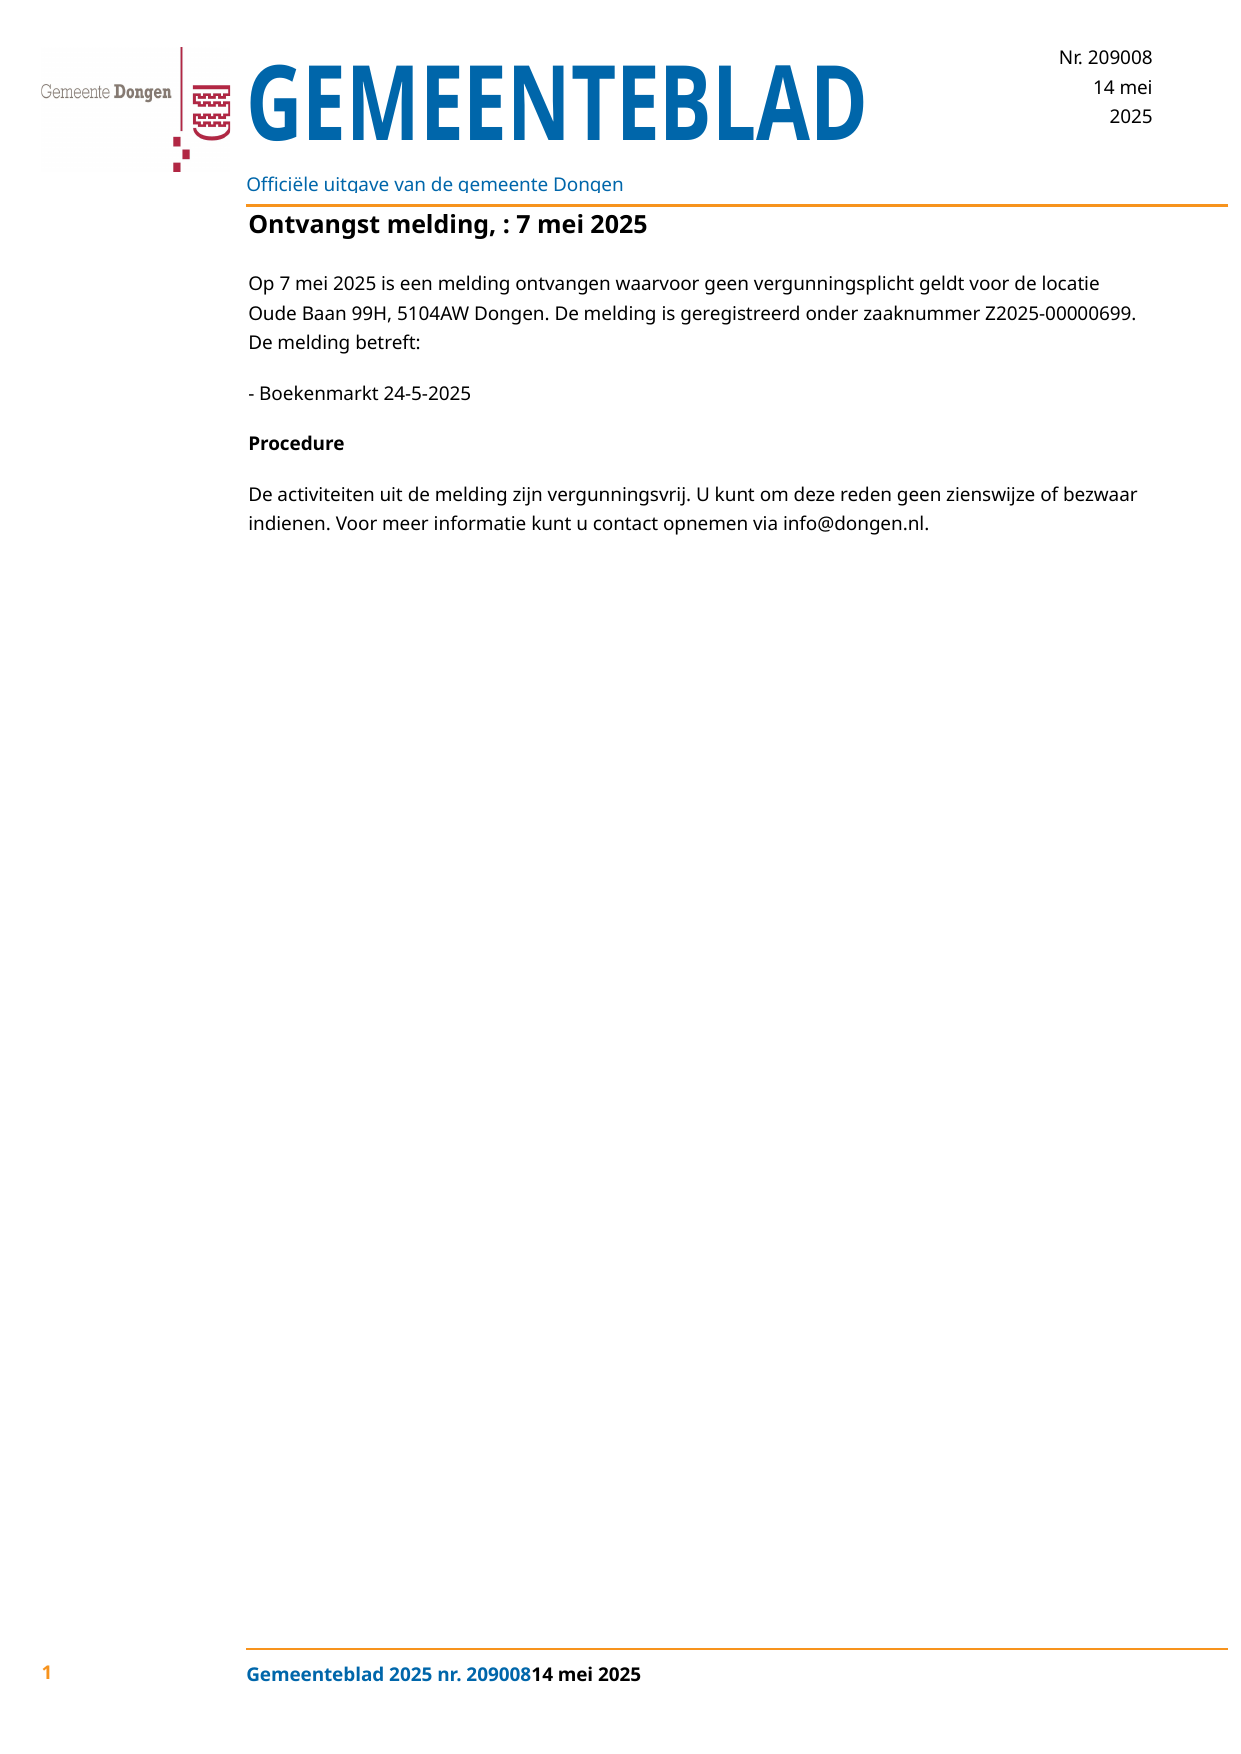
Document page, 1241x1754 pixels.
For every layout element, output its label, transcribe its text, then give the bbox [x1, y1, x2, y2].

text De activiteiten uit de melding zijn vergunningsvrij. U kunt om deze reden geen zienswijze of bezwaar indienen. Voor meer informatie kunt u contact opnemen via info@dongen.nl. [248, 481, 1152, 536]
text Procedure [248, 430, 1152, 456]
text - Boekenmarkt 24-5-2025 [248, 380, 1152, 406]
text Ontvangst melding, : 7 mei 2025 [248, 207, 1152, 241]
text Op 7 mei 2025 is een melding ontvangen waarvoor geen vergunningsplicht geldt voor de locatie Oude Baan 99H, 5104AW Dongen. De melding is geregistreerd onder zaaknummer Z2025-00000699. De melding betreft: [248, 270, 1152, 355]
picture [41, 47, 231, 172]
